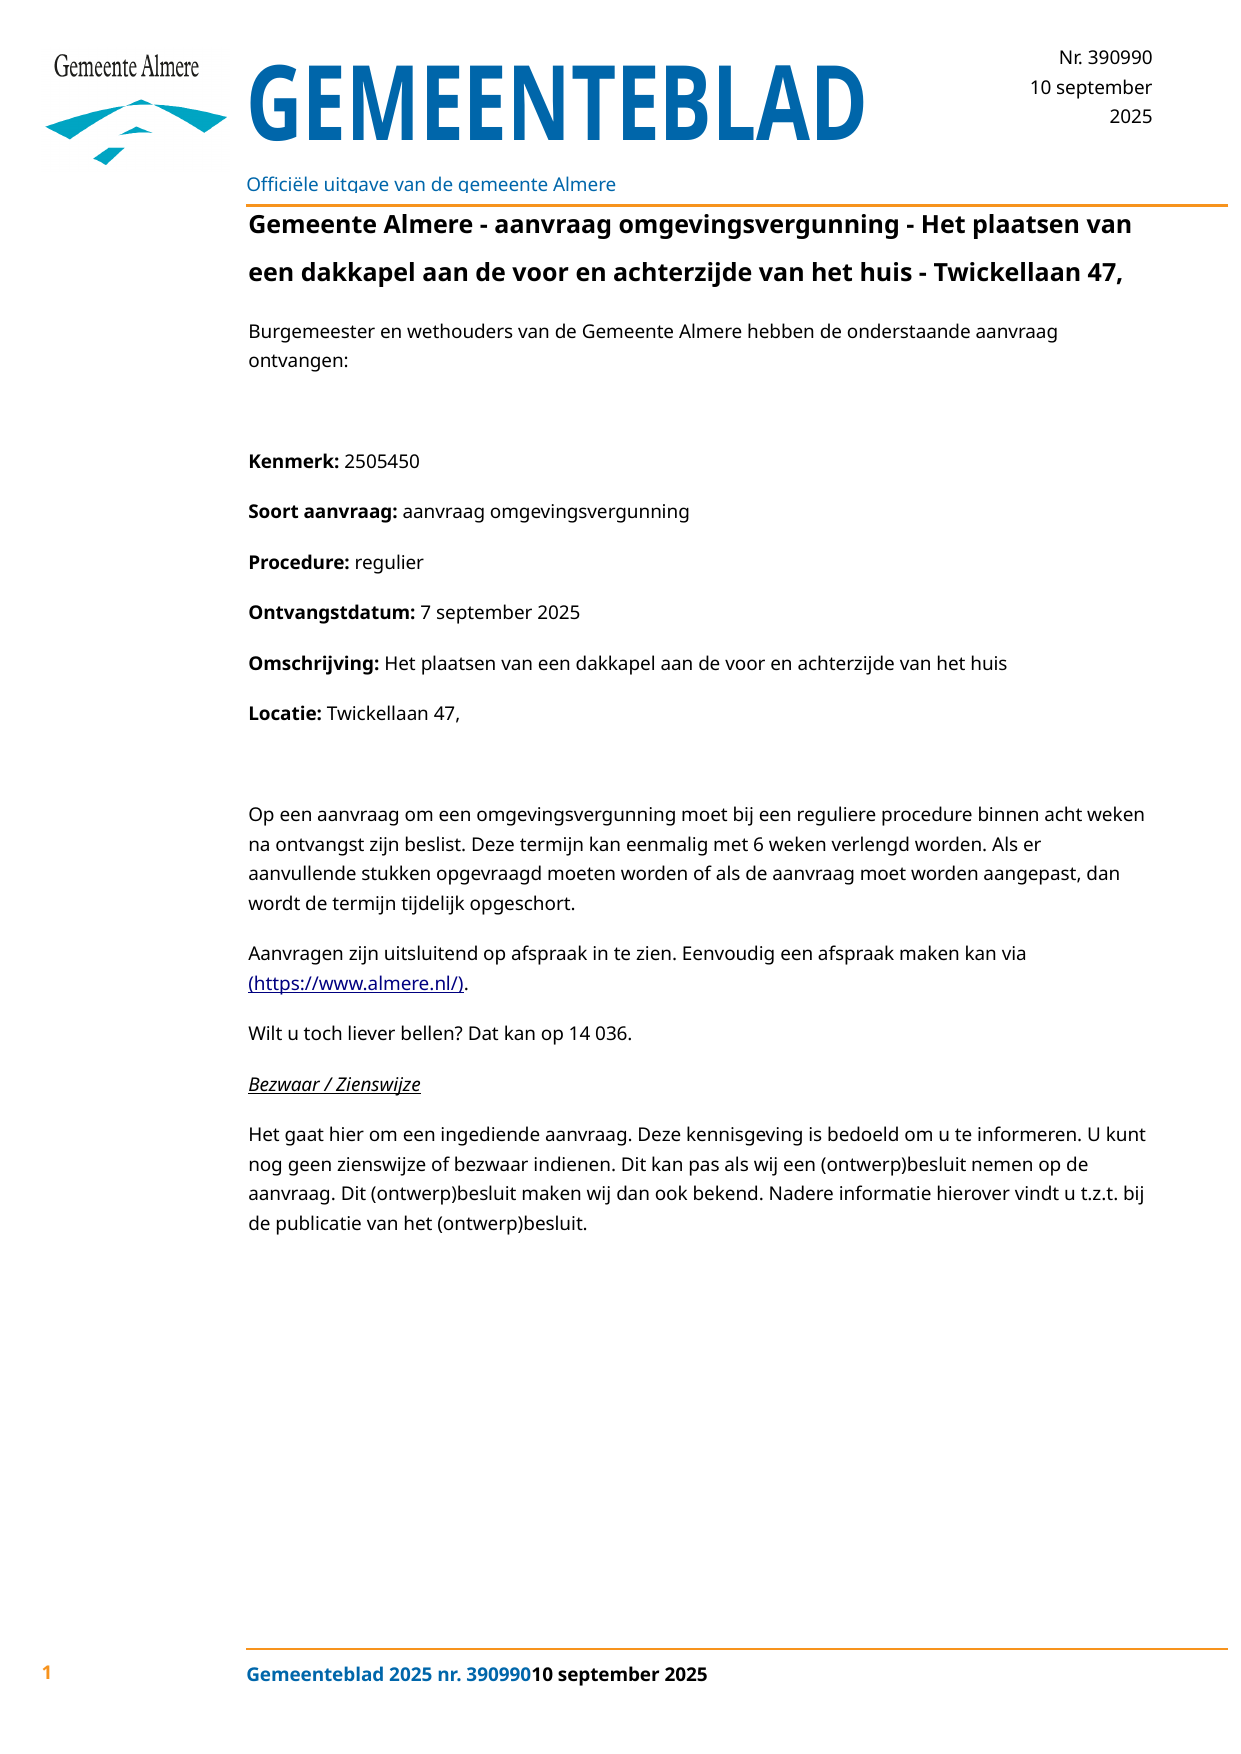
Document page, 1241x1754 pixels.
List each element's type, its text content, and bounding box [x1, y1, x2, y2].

text Aanvragen zijn uitsluitend op afspraak in te zien. Eenvoudig een afspraak maken kan via (https://www.almere.nl/). [248, 940, 1152, 996]
text Gemeente Almere - aanvraag omgevingsvergunning - Het plaatsen van een dakkapel aan de voor en achterzijde van het huis - Twickellaan 47, [248, 207, 1152, 288]
text Op een aanvraag om een omgevingsvergunning moet bij een reguliere procedure binnen acht weken na ontvangst zijn beslist. Deze termijn kan eenmalig met 6 weken verlengd worden. Als er aanvullende stukken opgevraagd moeten worden of als de aanvraag moet worden aangepast, dan wordt de termijn tijdelijk opgeschort. [248, 801, 1152, 916]
text Burgemeester en wethouders van de Gemeente Almere hebben de onderstaande aanvraag ontvangen: [248, 318, 1152, 373]
picture [41, 47, 231, 172]
text Kenmerk: 2505450 [248, 448, 1152, 474]
text Procedure: regulier [248, 549, 1152, 575]
text Omschrijving: Het plaatsen van een dakkapel aan de voor en achterzijde van het huis [248, 650, 1152, 676]
text Bezwaar / Zienswijze [248, 1071, 1152, 1097]
text Soort aanvraag: aanvraag omgevingsvergunning [248, 499, 1152, 524]
text Het gaat hier om een ingediende aanvraag. Deze kennisgeving is bedoeld om u te informeren. U kunt nog geen zienswijze of bezwaar indienen. Dit kan pas als wij een (ontwerp)besluit nemen op de aanvraag. Dit (ontwerp)besluit maken wij dan ook bekend. Nadere informatie hierover vindt u t.z.t. bij de publicatie van het (ontwerp)besluit. [248, 1121, 1152, 1236]
text Wilt u toch liever bellen? Dat kan op 14 036. [248, 1020, 1152, 1046]
text Locatie: Twickellaan 47, [248, 700, 1152, 726]
text Ontvangstdatum: 7 september 2025 [248, 599, 1152, 625]
